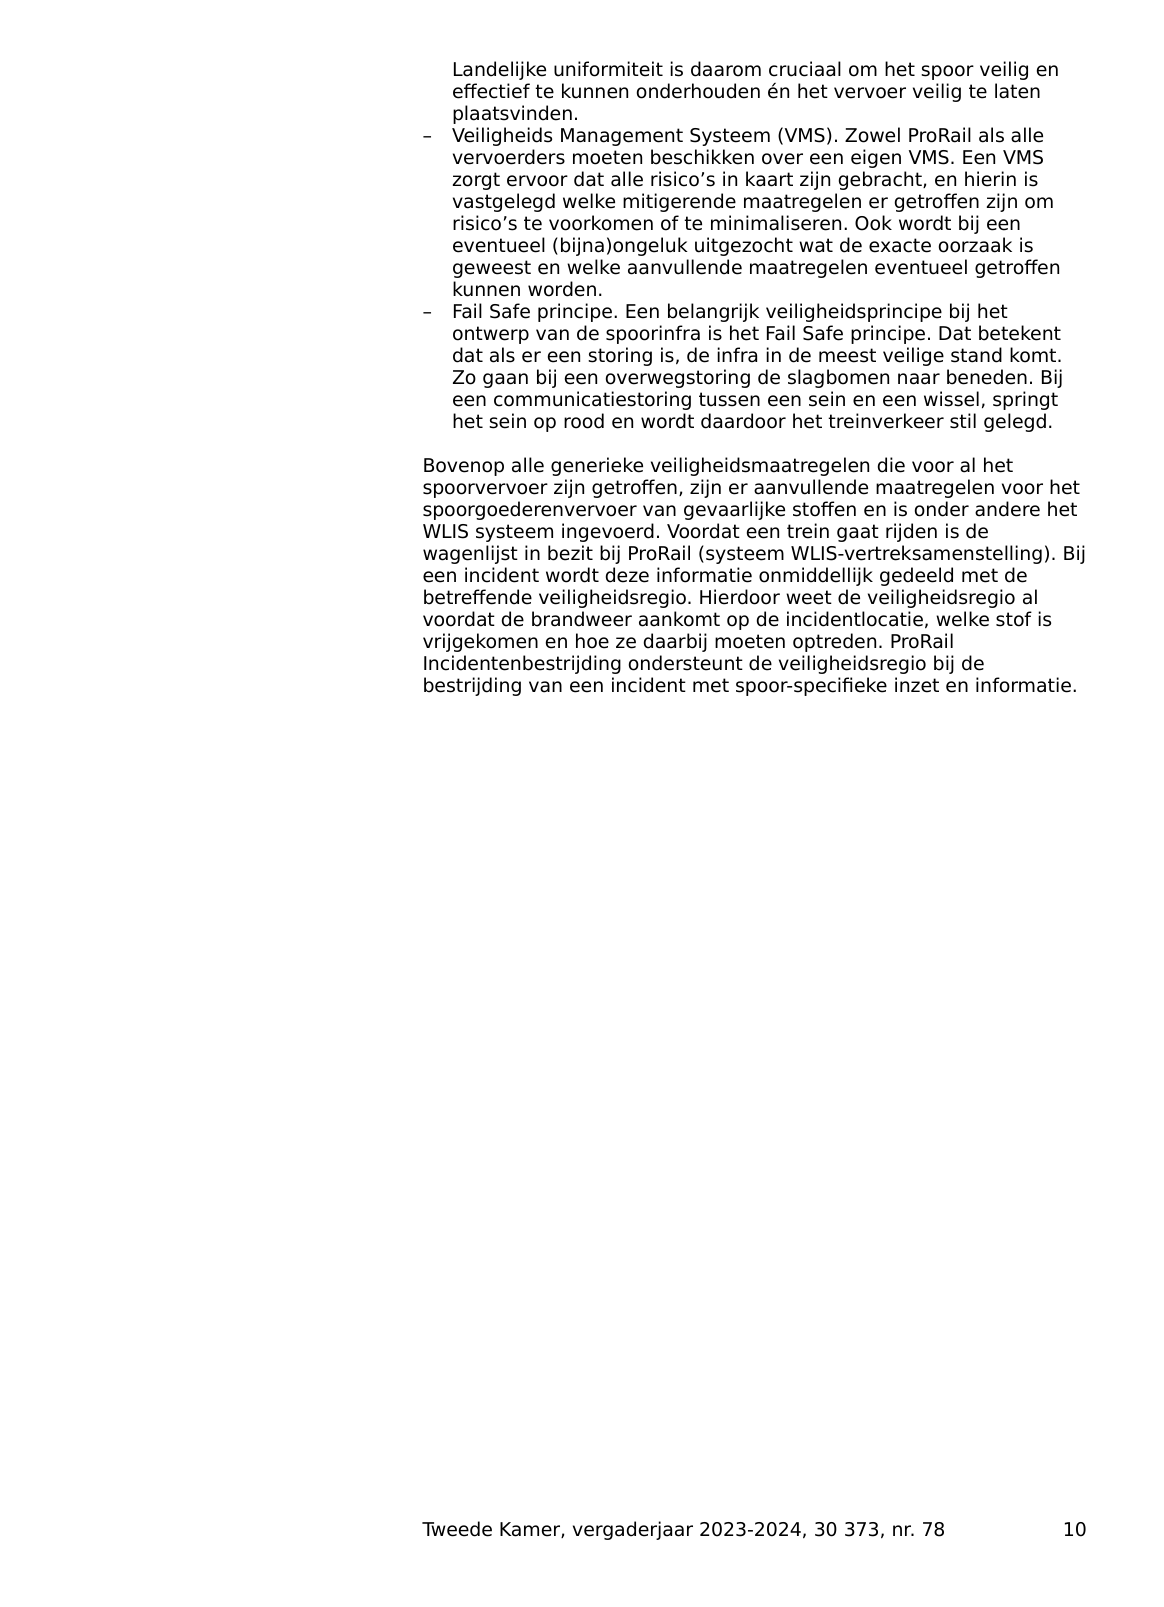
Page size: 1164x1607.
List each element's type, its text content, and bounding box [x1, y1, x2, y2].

text – Fail Safe principe. Een belangrijk veiligheidsprincipe bij het ontwerp van de spoorinfra is het Fail Safe principe. Dat betekent dat als er een storing is, de infra in de meest veilige stand komt. Zo gaan bij een overwegstoring de slagbomen naar beneden. Bij een communicatiestoring tussen een sein en een wissel, springt het sein op rood en wordt daardoor het treinverkeer stil gelegd. [422, 301, 1087, 433]
text Bovenop alle generieke veiligheidsmaatregelen die voor al het spoorvervoer zijn getroffen, zijn er aanvullende maatregelen voor het spoorgoederenvervoer van gevaarlijke stoffen en is onder andere het WLIS systeem ingevoerd. Voordat een trein gaat rijden is de wagenlijst in bezit bij ProRail (systeem WLIS-vertreksamenstelling). Bij een incident wordt deze informatie onmiddellijk gedeeld met de betreffende veiligheidsregio. Hierdoor weet de veiligheidsregio al voordat de brandweer aankomt op de incidentlocatie, welke stof is vrijgekomen en hoe ze daarbij moeten optreden. ProRail Incidentenbestrijding ondersteunt de veiligheidsregio bij de bestrijding van een incident met spoor-specifieke inzet en informatie. [422, 455, 1087, 697]
text – Veiligheids Management Systeem (VMS). Zowel ProRail als alle vervoerders moeten beschikken over een eigen VMS. Een VMS zorgt ervoor dat alle risico’s in kaart zijn gebracht, en hierin is vastgelegd welke mitigerende maatregelen er getroffen zijn om risico’s te voorkomen of te minimaliseren. Ook wordt bij een eventueel (bijna)ongeluk uitgezocht wat de exacte oorzaak is geweest en welke aanvullende maatregelen eventueel getroffen kunnen worden. [422, 125, 1087, 301]
text Landelijke uniformiteit is daarom cruciaal om het spoor veilig en effectief te kunnen onderhouden én het vervoer veilig te laten plaatsvinden. [422, 59, 1087, 125]
